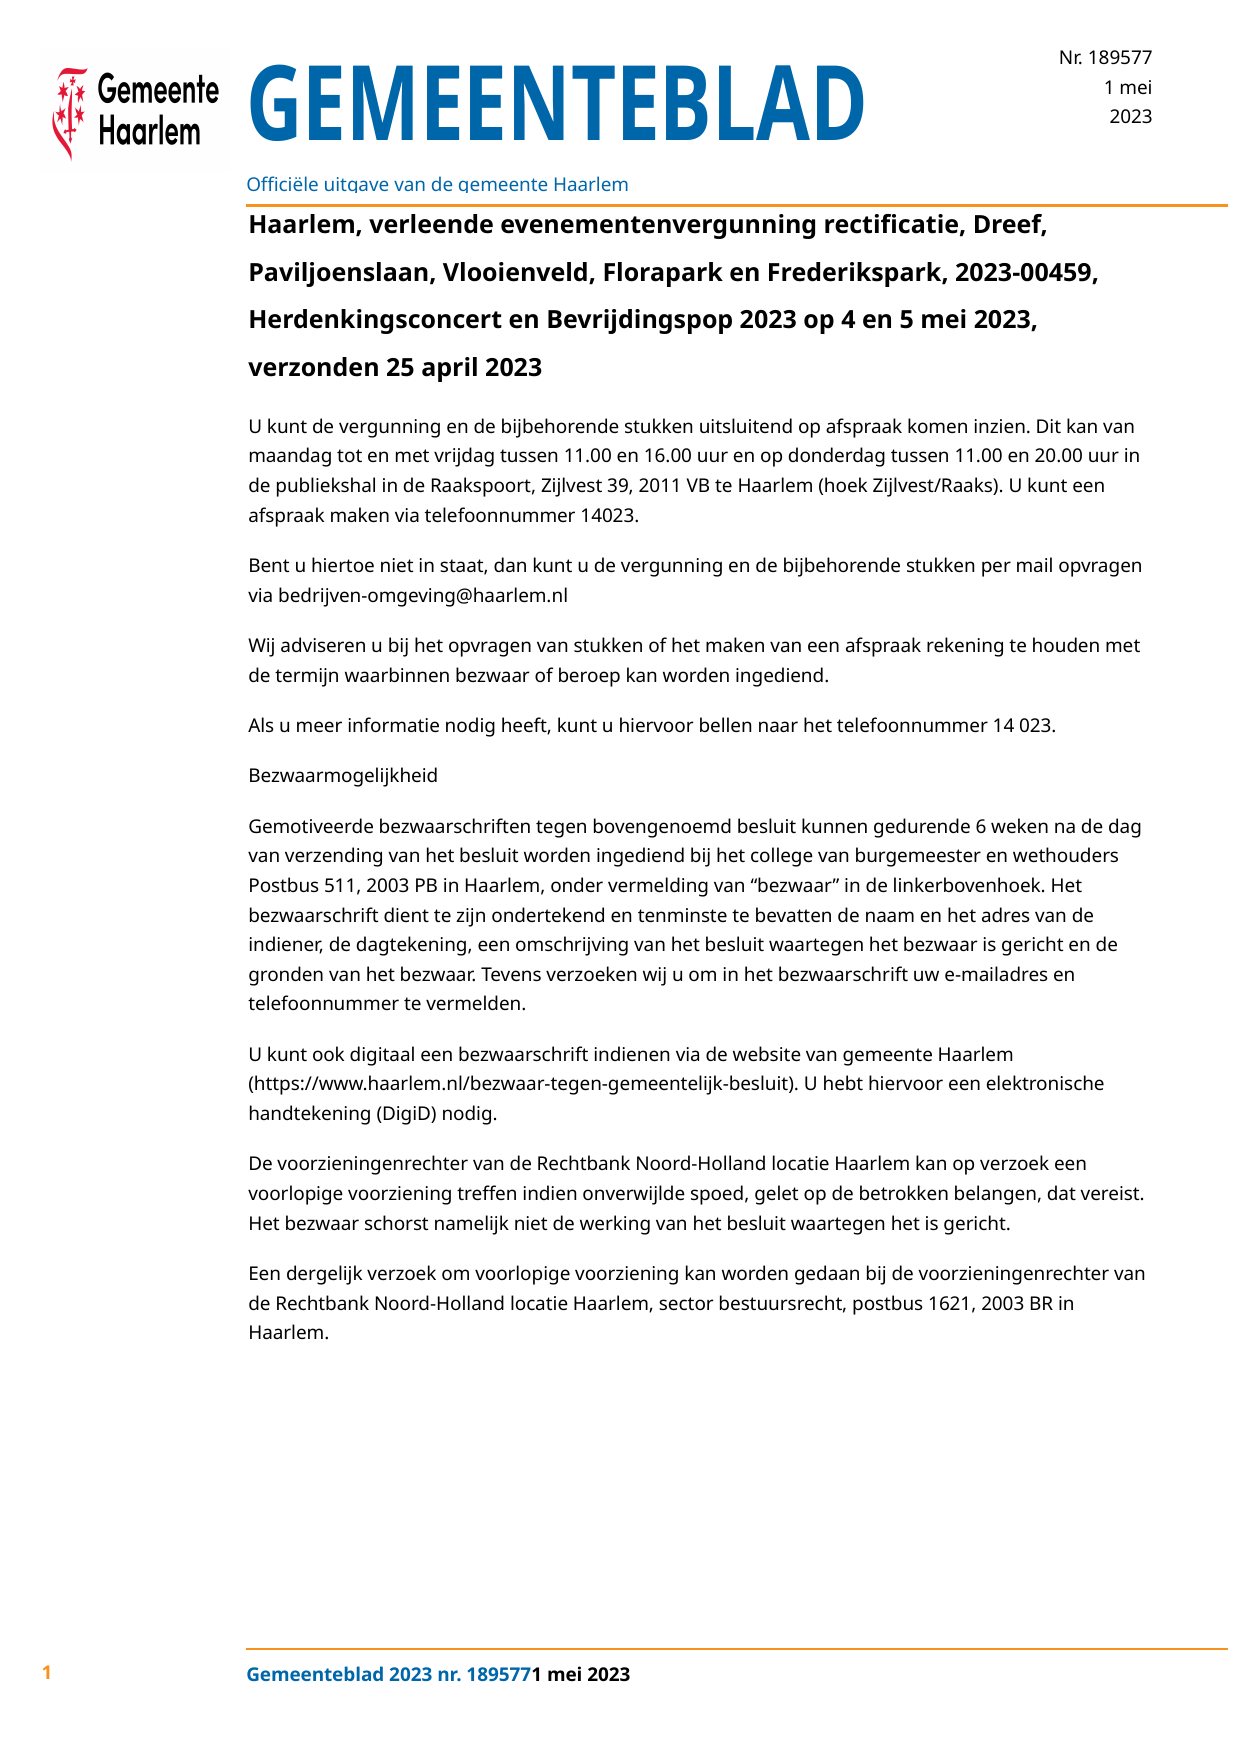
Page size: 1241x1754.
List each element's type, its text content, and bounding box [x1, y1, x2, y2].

text Een dergelijk verzoek om voorlopige voorziening kan worden gedaan bij de voorzieningenrechter van de Rechtbank Noord-Holland locatie Haarlem, sector bestuursrecht, postbus 1621, 2003 BR in Haarlem. [248, 1260, 1152, 1345]
text Bent u hiertoe niet in staat, dan kunt u de vergunning en de bijbehorende stukken per mail opvragen via bedrijven-omgeving@haarlem.nl [248, 552, 1152, 608]
text Gemotiveerde bezwaarschriften tegen bovengenoemd besluit kunnen gedurende 6 weken na de dag van verzending van het besluit worden ingediend bij het college van burgemeester en wethouders Postbus 511, 2003 PB in Haarlem, onder vermelding van “bezwaar” in de linkerbovenhoek. Het bezwaarschrift dient te zijn ondertekend en tenminste te bevatten de naam en het adres van de indiener, de dagtekening, een omschrijving van het besluit waartegen het bezwaar is gericht en de gronden van het bezwaar. Tevens verzoeken wij u om in het bezwaarschrift uw e-mailadres en telefoonnummer te vermelden. [248, 813, 1152, 1016]
text Bezwaarmogelijkheid [248, 763, 1152, 788]
text U kunt de vergunning en de bijbehorende stukken uitsluitend op afspraak komen inzien. Dit kan van maandag tot en met vrijdag tussen 11.00 en 16.00 uur en op donderdag tussen 11.00 en 20.00 uur in de publiekshal in de Raakspoort, Zijlvest 39, 2011 VB te Haarlem (hoek Zijlvest/Raaks). U kunt een afspraak maken via telefoonnummer 14023. [248, 413, 1152, 528]
text Als u meer informatie nodig heeft, kunt u hiervoor bellen naar het telefoonnummer 14 023. [248, 712, 1152, 738]
text Wij adviseren u bij het opvragen van stukken of het maken van een afspraak rekening te houden met de termijn waarbinnen bezwaar of beroep kan worden ingediend. [248, 632, 1152, 688]
picture [41, 47, 231, 172]
text Haarlem, verleende evenementenvergunning rectificatie, Dreef, Paviljoenslaan, Vlooienveld, Florapark en Frederikspark, 2023-00459, Herdenkingsconcert en Bevrijdingspop 2023 op 4 en 5 mei 2023, verzonden 25 april 2023 [248, 207, 1152, 384]
text De voorzieningenrechter van de Rechtbank Noord-Holland locatie Haarlem kan op verzoek een voorlopige voorziening treffen indien onverwijlde spoed, gelet op de betrokken belangen, dat vereist. Het bezwaar schorst namelijk niet de werking van het besluit waartegen het is gericht. [248, 1151, 1152, 1236]
text U kunt ook digitaal een bezwaarschrift indienen via de website van gemeente Haarlem (https://www.haarlem.nl/bezwaar-tegen-gemeentelijk-besluit). U hebt hiervoor een elektronische handtekening (DigiD) nodig. [248, 1041, 1152, 1126]
